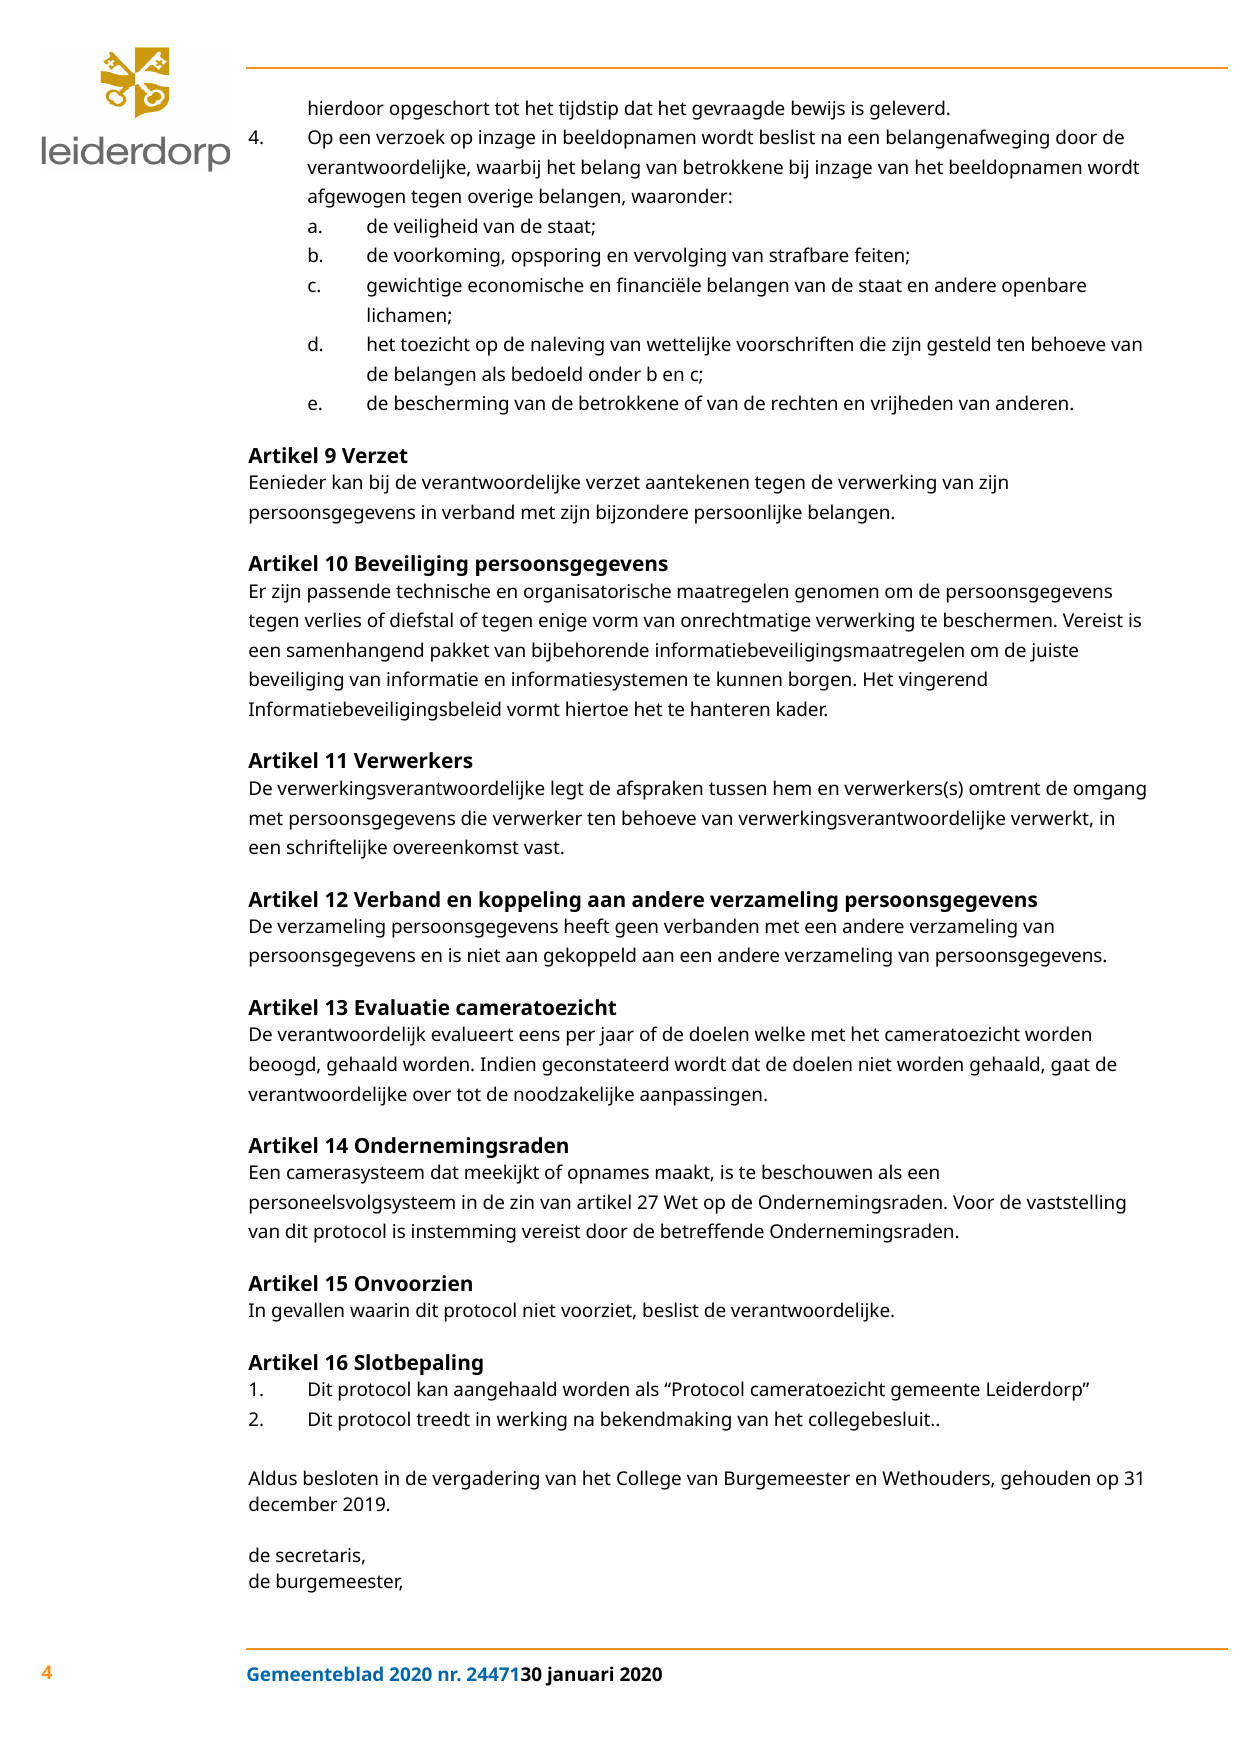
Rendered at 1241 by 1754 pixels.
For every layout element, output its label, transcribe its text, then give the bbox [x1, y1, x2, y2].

list Dit protocol kan aangehaald worden als “Protocol cameratoezicht gemeente Leiderdorp” [248, 1376, 1152, 1402]
text De verzameling persoonsgegevens heeft geen verbanden met een andere verzameling van persoonsgegevens en is niet aan gekoppeld aan een andere verzameling van persoonsgegevens. [248, 913, 1152, 968]
picture [41, 47, 231, 172]
text De verantwoordelijk evalueert eens per jaar of de doelen welke met het cameratoezicht worden beoogd, gehaald worden. Indien geconstateerd wordt dat de doelen niet worden gehaald, gaat de verantwoordelijke over tot de noodzakelijke aanpassingen. [248, 1022, 1152, 1106]
list Dit protocol treedt in werking na bekendmaking van het collegebesluit.. [248, 1406, 1152, 1432]
text De verwerkingsverantwoordelijke legt de afspraken tussen hem en verwerkers(s) omtrent de omgang met persoonsgegevens die verwerker ten behoeve van verwerkingsverantwoordelijke verwerkt, in een schriftelijke overeenkomst vast. [248, 775, 1152, 860]
list Op een verzoek op inzage in beeldopnamen wordt beslist na een belangenafweging door de verantwoordelijke, waarbij het belang van betrokkene bij inzage van het beeldopnamen wordt afgewogen tegen overige belangen, waaronder: [248, 124, 1152, 209]
text de burgemeester, [248, 1568, 1152, 1594]
text Er zijn passende technische en organisatorische maatregelen genomen om de persoonsgegevens tegen verlies of diefstal of tegen enige vorm van onrechtmatige verwerking te beschermen. Vereist is een samenhangend pakket van bijbehorende informatiebeveiligingsmaatregelen om de juiste beveiliging van informatie en informatiesystemen te kunnen borgen. Het vingerend Informatiebeveiligingsbeleid vormt hiertoe het te hanteren kader. [248, 578, 1152, 722]
list de bescherming van de betrokkene of van de rechten en vrijheden van anderen. [307, 391, 1152, 416]
text Een camerasysteem dat meekijkt of opnames maakt, is te beschouwen als een personeelsvolgsysteem in de zin van artikel 27 Wet op de Ondernemingsraden. Voor de vaststelling van dit protocol is instemming vereist door de betreffende Ondernemingsraden. [248, 1159, 1152, 1244]
text Artikel 15 Onvoorzien [248, 1269, 1152, 1298]
list het toezicht op de naleving van wettelijke voorschriften die zijn gesteld ten behoeve van de belangen als bedoeld onder b en c; [307, 331, 1152, 387]
text Artikel 9 Verzet [248, 441, 1152, 469]
text Artikel 14 Ondernemingsraden [248, 1131, 1152, 1159]
list gewichtige economische en financiële belangen van de staat en andere openbare lichamen; [307, 272, 1152, 328]
text Aldus besloten in de vergadering van het College van Burgemeester en Wethouders, gehouden op 31 december 2019. [248, 1465, 1152, 1517]
list hierdoor opgeschort tot het tijdstip dat het gevraagde bewijs is geleverd. [248, 95, 1152, 121]
text Artikel 12 Verband en koppeling aan andere verzameling persoonsgegevens [248, 885, 1152, 913]
text de secretaris, [248, 1542, 1152, 1568]
list de veiligheid van de staat; [307, 213, 1152, 239]
text Artikel 16 Slotbepaling [248, 1348, 1152, 1376]
text Artikel 13 Evaluatie cameratoezicht [248, 993, 1152, 1022]
text Artikel 10 Beveiliging persoonsgegevens [248, 549, 1152, 578]
text Eenieder kan bij de verantwoordelijke verzet aantekenen tegen de verwerking van zijn persoonsgegevens in verband met zijn bijzondere persoonlijke belangen. [248, 469, 1152, 525]
text In gevallen waarin dit protocol niet voorziet, beslist de verantwoordelijke. [248, 1298, 1152, 1323]
text Artikel 11 Verwerkers [248, 747, 1152, 775]
list de voorkoming, opsporing en vervolging van strafbare feiten; [307, 243, 1152, 268]
